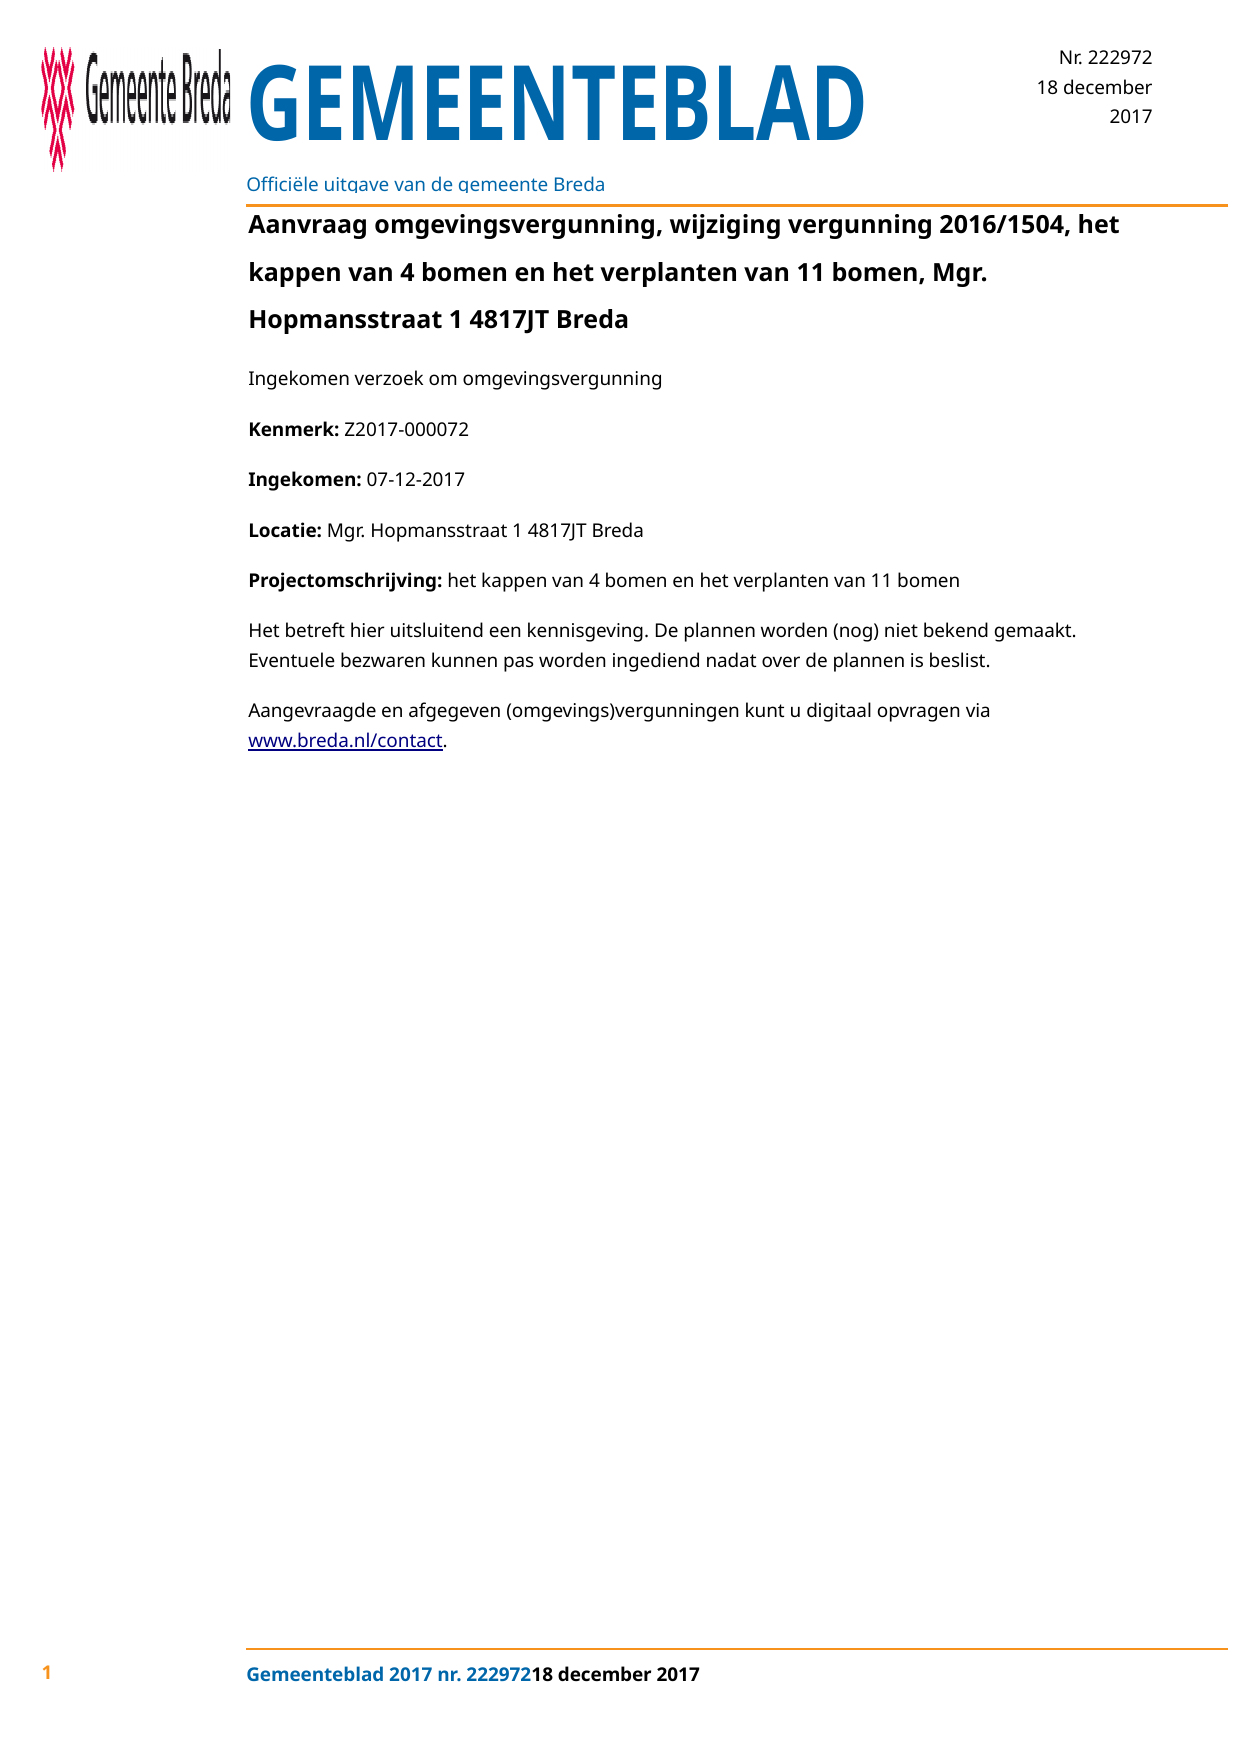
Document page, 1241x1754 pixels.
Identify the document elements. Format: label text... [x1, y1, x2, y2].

text Het betreft hier uitsluitend een kennisgeving. De plannen worden (nog) niet bekend gemaakt. Eventuele bezwaren kunnen pas worden ingediend nadat over de plannen is beslist. [248, 618, 1152, 673]
picture [41, 47, 231, 172]
text Kenmerk: Z2017-000072 [248, 416, 1152, 442]
text Projectomschrijving: het kappen van 4 bomen en het verplanten van 11 bomen [248, 567, 1152, 593]
text Locatie: Mgr. Hopmansstraat 1 4817JT Breda [248, 517, 1152, 542]
text Ingekomen: 07-12-2017 [248, 466, 1152, 492]
text Ingekomen verzoek om omgevingsvergunning [248, 366, 1152, 391]
text Aangevraagde en afgegeven (omgevings)vergunningen kunt u digitaal opvragen via www.breda.nl/contact. [248, 698, 1152, 753]
text Aanvraag omgevingsvergunning, wijziging vergunning 2016/1504, het kappen van 4 bomen en het verplanten van 11 bomen, Mgr. Hopmansstraat 1 4817JT Breda [248, 207, 1152, 336]
